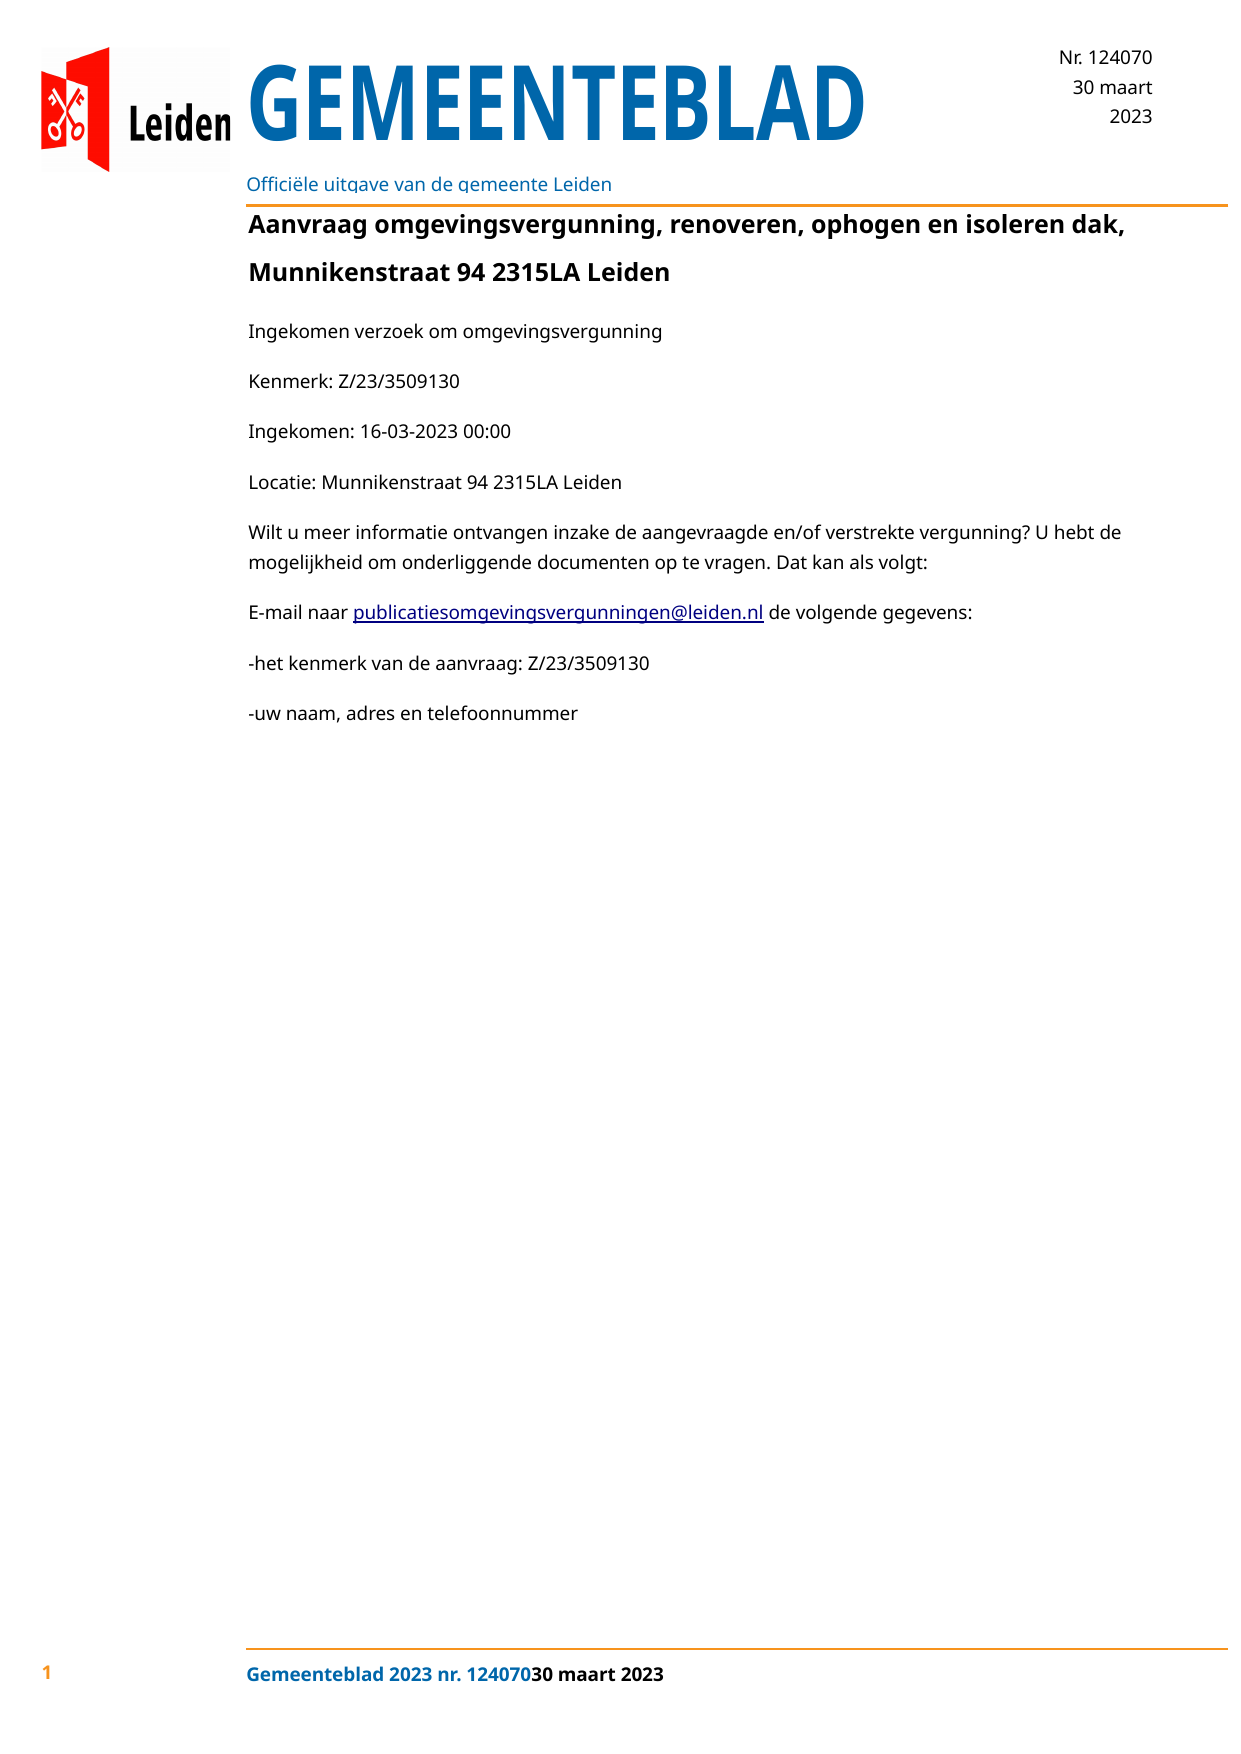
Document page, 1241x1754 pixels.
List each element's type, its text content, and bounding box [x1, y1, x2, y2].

text -uw naam, adres en telefoonnummer [248, 700, 1152, 726]
text Wilt u meer informatie ontvangen inzake de aangevraagde en/of verstrekte vergunning? U hebt de mogelijkheid om onderliggende documenten op te vragen. Dat kan als volgt: [248, 519, 1152, 575]
text Aanvraag omgevingsvergunning, renoveren, ophogen en isoleren dak, Munnikenstraat 94 2315LA Leiden [248, 207, 1152, 288]
picture [41, 47, 231, 172]
text -het kenmerk van de aanvraag: Z/23/3509130 [248, 650, 1152, 676]
text E-mail naar publicatiesomgevingsvergunningen@leiden.nl de volgende gegevens: [248, 599, 1152, 625]
text Kenmerk: Z/23/3509130 [248, 368, 1152, 394]
text Ingekomen: 16-03-2023 00:00 [248, 419, 1152, 444]
text Ingekomen verzoek om omgevingsvergunning [248, 318, 1152, 344]
text Locatie: Munnikenstraat 94 2315LA Leiden [248, 469, 1152, 495]
